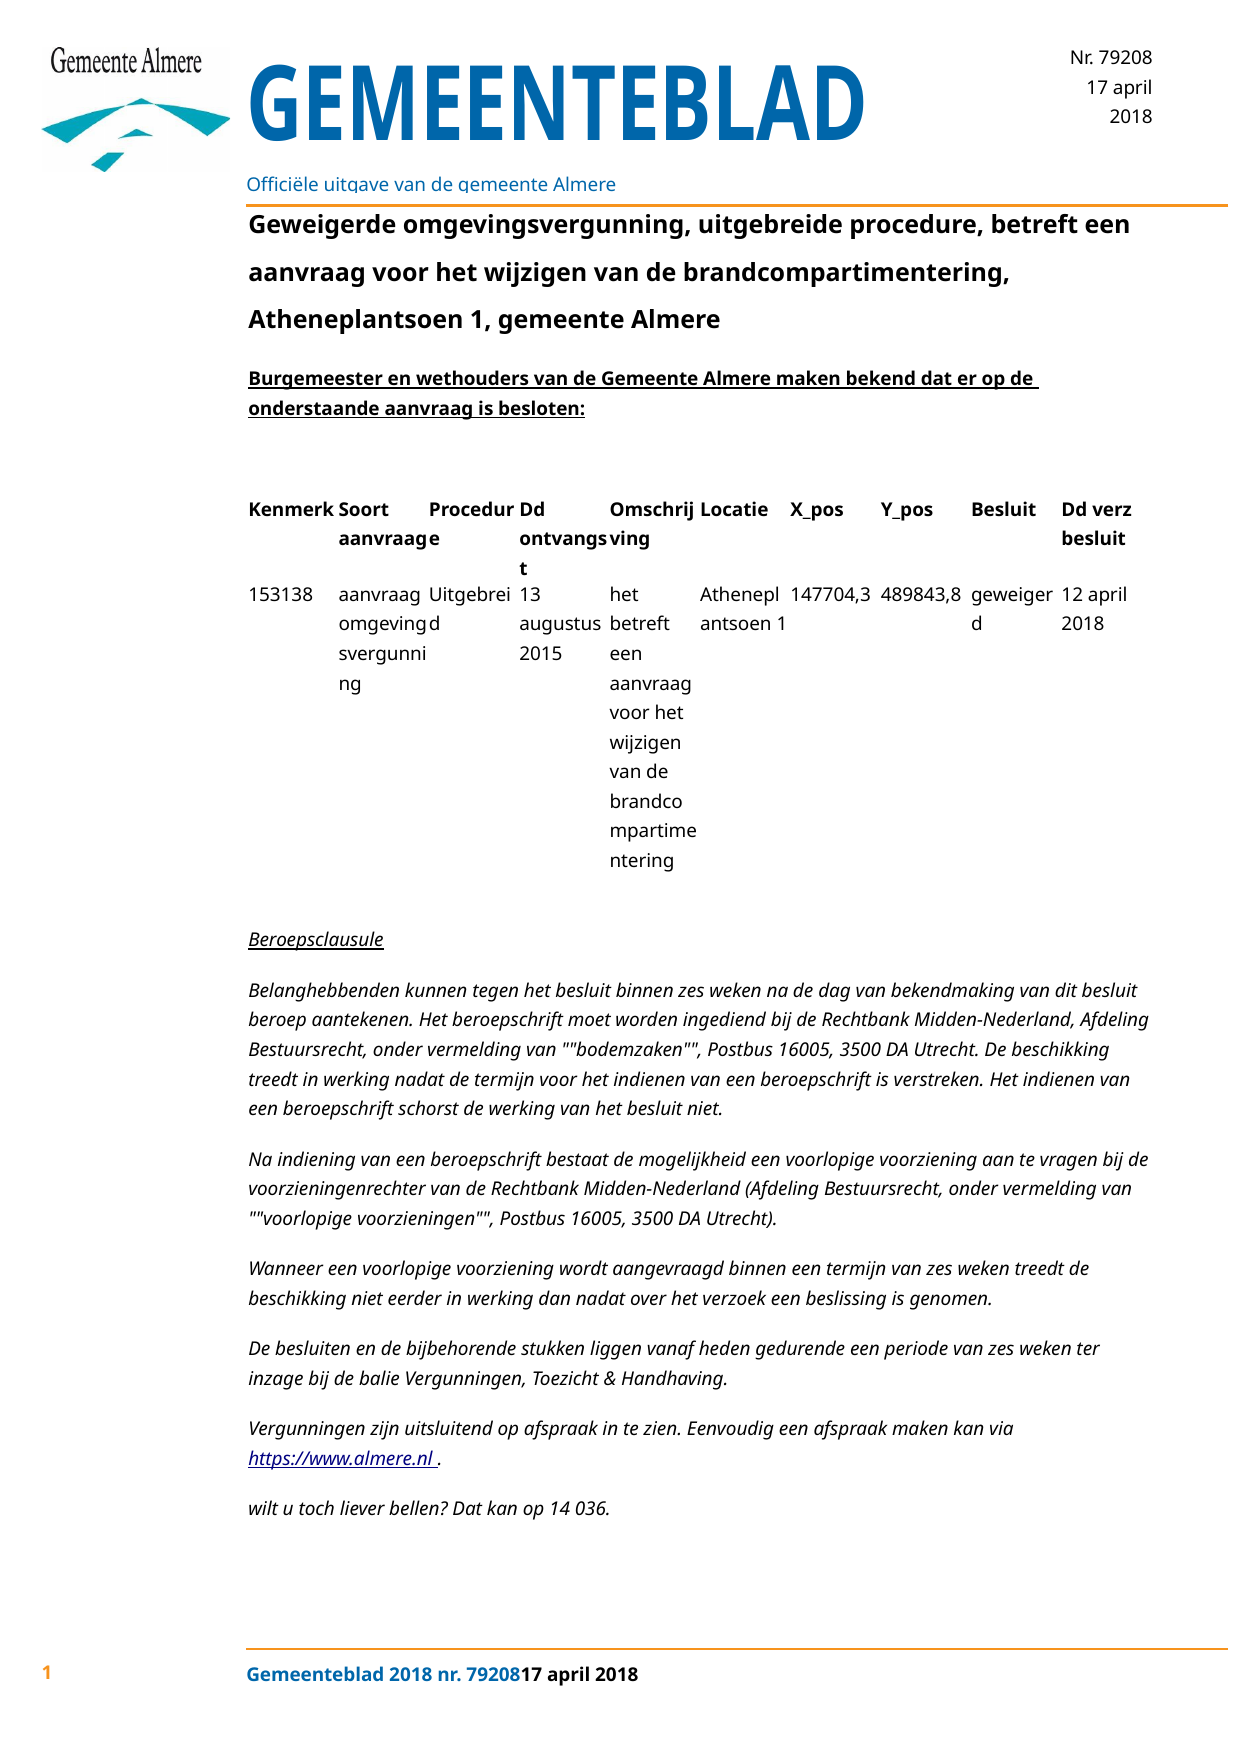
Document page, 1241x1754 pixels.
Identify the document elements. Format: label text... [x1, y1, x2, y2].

table_cell Atheneplantsoen 1 [700, 581, 790, 873]
table_cell 147704,3 [790, 581, 881, 873]
text Beroepsclausule [248, 927, 1152, 952]
table_header Soort aanvraag [338, 496, 429, 581]
table_cell geweigerd [971, 581, 1061, 873]
text Belanghebbenden kunnen tegen het besluit binnen zes weken na de dag van bekendmaking van dit besluit beroep aantekenen. Het beroepschrift moet worden ingediend bij de Rechtbank Midden-Nederland, Afdeling Bestuursrecht, onder vermelding van ""bodemzaken"", Postbus 16005, 3500 DA Utrecht. De beschikking treedt in werking nadat de termijn voor het indienen van een beroepschrift is verstreken. Het indienen van een beroepschrift schorst de werking van het besluit niet. [248, 977, 1152, 1121]
table_header Kenmerk [248, 496, 338, 581]
text Geweigerde omgevingsvergunning, uitgebreide procedure, betreft een aanvraag voor het wijzigen van de brandcompartimentering, Atheneplantsoen 1, gemeente Almere [248, 207, 1152, 336]
picture [41, 47, 231, 172]
table_cell 489843,8 [881, 581, 971, 873]
table_header X_pos [790, 496, 881, 581]
table_cell 153138 [248, 581, 338, 873]
table_header Besluit [971, 496, 1061, 581]
text Wanneer een voorlopige voorziening wordt aangevraagd binnen een termijn van zes weken treedt de beschikking niet eerder in werking dan nadat over het verzoek een beslissing is genomen. [248, 1255, 1152, 1311]
table_header Dd verz besluit [1061, 496, 1152, 581]
text Vergunningen zijn uitsluitend op afspraak in te zien. Eenvoudig een afspraak maken kan via https://www.almere.nl . [248, 1415, 1152, 1471]
table_header Dd ontvangst [519, 496, 609, 581]
table_cell het betreft een aanvraag voor het wijzigen van de brandcompartimentering [609, 581, 700, 873]
table_header Locatie [700, 496, 790, 581]
table_cell 12 april 2018 [1061, 581, 1152, 873]
table_header Y_pos [881, 496, 971, 581]
text wilt u toch liever bellen? Dat kan op 14 036. [248, 1495, 1152, 1521]
text De besluiten en de bijbehorende stukken liggen vanaf heden gedurende een periode van zes weken ter inzage bij de balie Vergunningen, Toezicht & Handhaving. [248, 1335, 1152, 1391]
table_cell aanvraag omgevingsvergunning [338, 581, 429, 873]
table_cell Uitgebreid [429, 581, 519, 873]
table_header Omschrijving [609, 496, 700, 581]
text Burgemeester en wethouders van de Gemeente Almere maken bekend dat er op de onderstaande aanvraag is besloten: [248, 366, 1152, 421]
table_cell 13 augustus 2015 [519, 581, 609, 873]
table_header Procedure [429, 496, 519, 581]
text Na indiening van een beroepschrift bestaat de mogelijkheid een voorlopige voorziening aan te vragen bij de voorzieningenrechter van de Rechtbank Midden-Nederland (Afdeling Bestuursrecht, onder vermelding van ""voorlopige voorzieningen"", Postbus 16005, 3500 DA Utrecht). [248, 1146, 1152, 1231]
